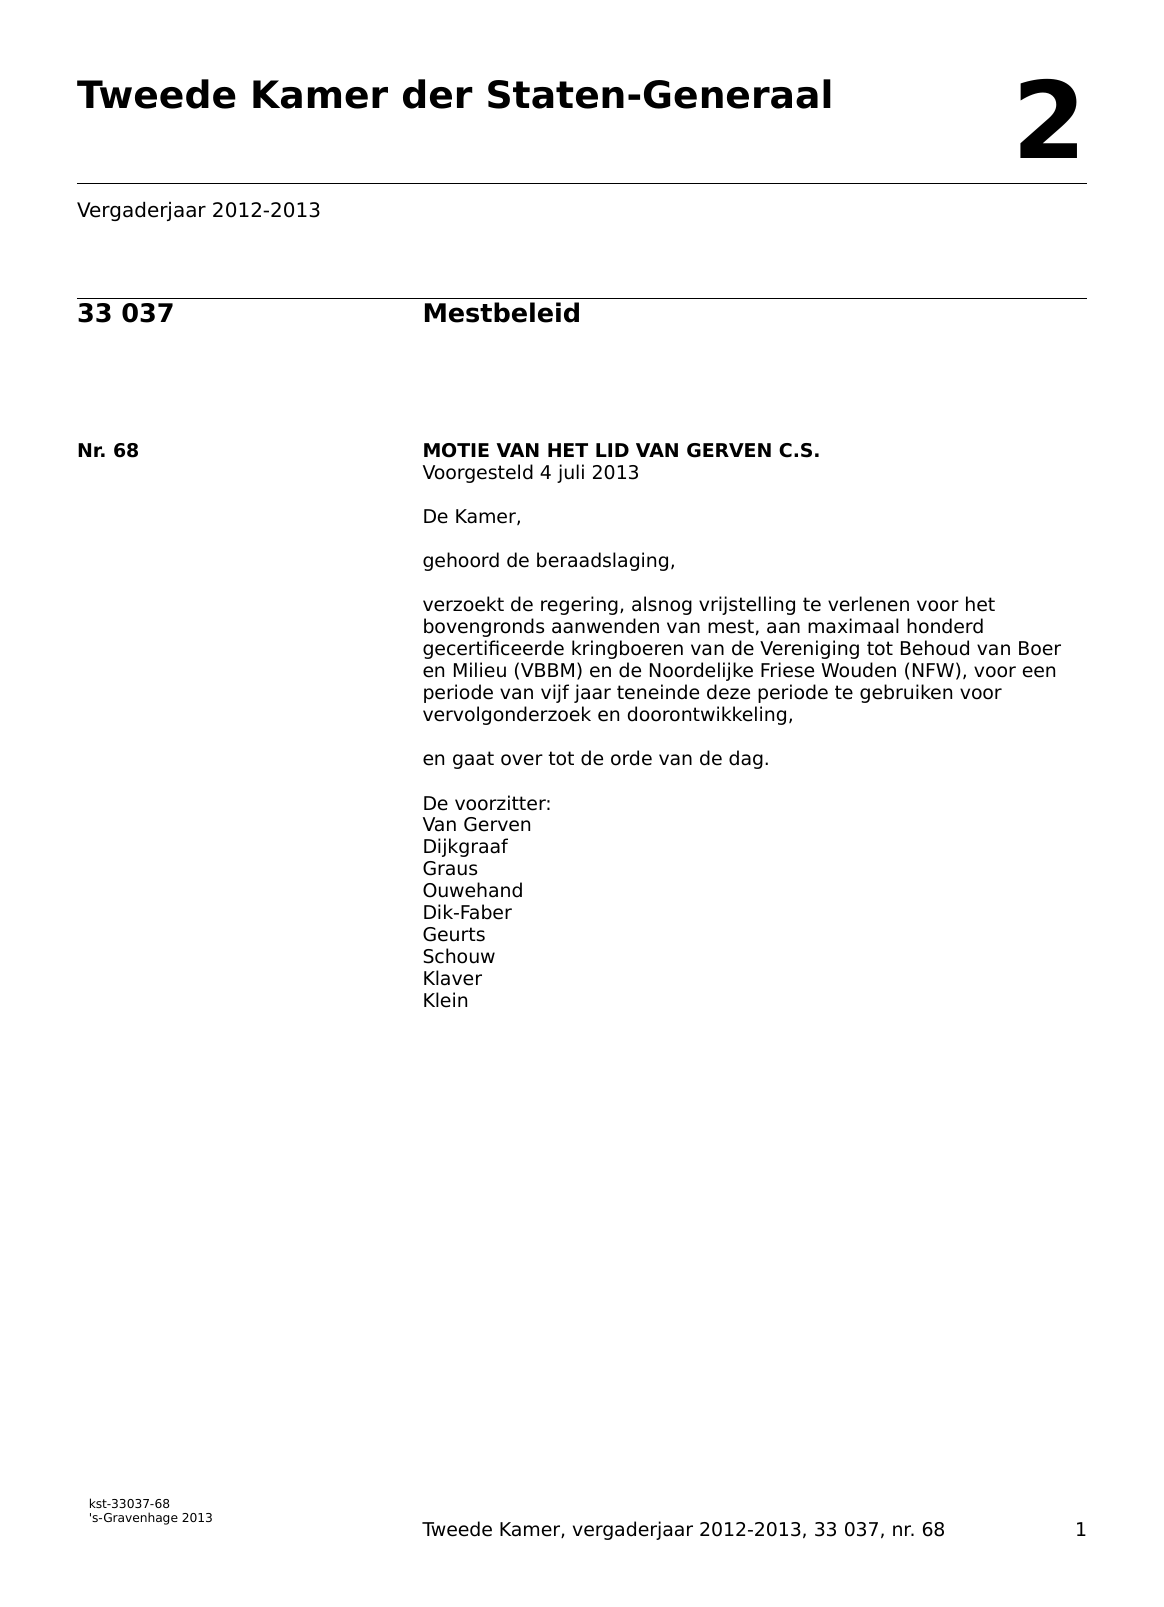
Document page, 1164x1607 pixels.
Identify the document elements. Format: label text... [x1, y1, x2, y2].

text Klein [422, 990, 1087, 1012]
text Ouwehand [422, 880, 1087, 902]
text kst-33037-68 [88, 1497, 323, 1511]
table_header 2 [886, 59, 1087, 183]
text Graus [422, 858, 1087, 880]
text Dik-Faber [422, 902, 1087, 924]
text Schouw [422, 946, 1087, 968]
text 's-Gravenhage 2013 [88, 1511, 323, 1525]
table_header Tweede Kamer der Staten-Generaal [77, 59, 886, 183]
text De voorzitter: [422, 792, 1087, 814]
text Klaver [422, 968, 1087, 990]
text gehoord de beraadslaging, [422, 550, 1087, 572]
text Voorgesteld 4 juli 2013 [422, 462, 1087, 484]
text en gaat over tot de orde van de dag. [422, 748, 1087, 770]
subtitle 33 037 Mestbeleid [77, 299, 1087, 329]
table_cell Vergaderjaar 2012-2013 [77, 184, 1087, 298]
text Dijkgraaf [422, 836, 1087, 858]
text Geurts [422, 924, 1087, 946]
text verzoekt de regering, alsnog vrijstelling te verlenen voor het bovengronds aanwenden van mest, aan maximaal honderd gecertificeerde kringboeren van de Vereniging tot Behoud van Boer en Milieu (VBBM) en de Noordelijke Friese Wouden (NFW), voor een periode van vijf jaar teneinde deze periode te gebruiken voor vervolgonderzoek en doorontwikkeling, [422, 594, 1087, 726]
text De Kamer, [422, 506, 1087, 528]
subtitle Nr. 68 MOTIE VAN HET LID VAN GERVEN C.S. [77, 440, 1087, 462]
text Van Gerven [422, 814, 1087, 836]
